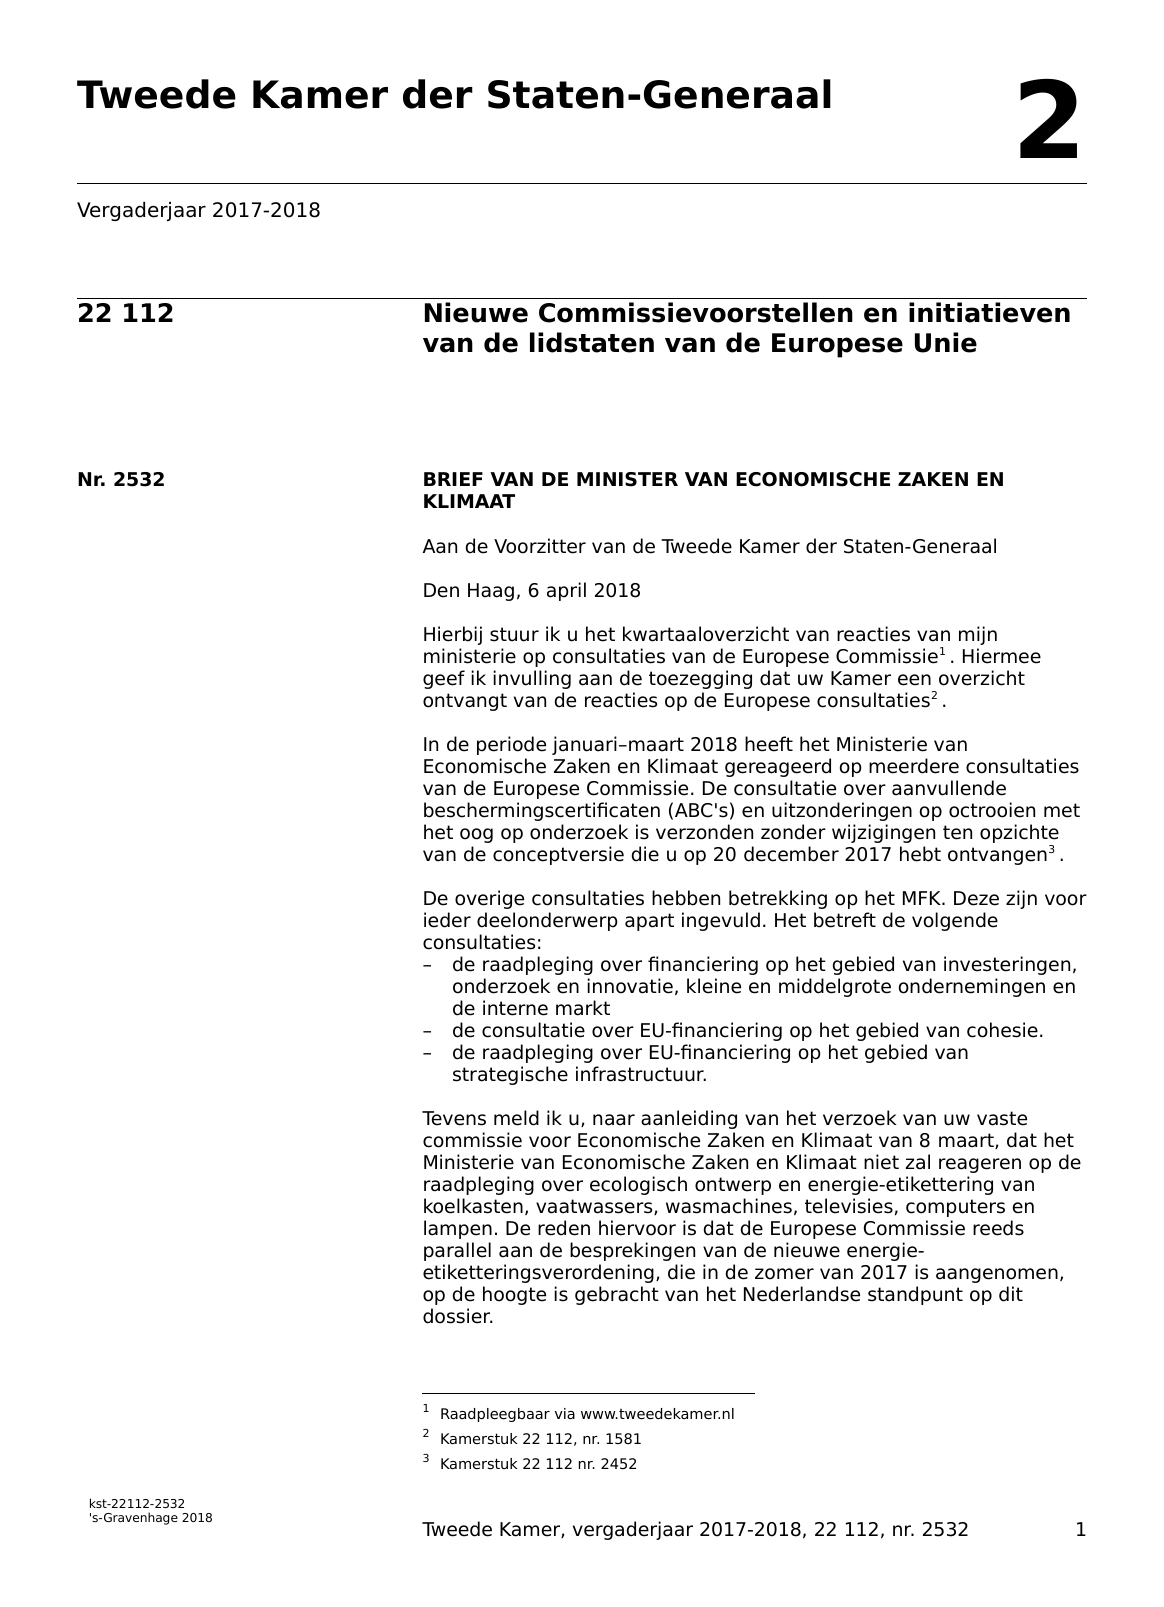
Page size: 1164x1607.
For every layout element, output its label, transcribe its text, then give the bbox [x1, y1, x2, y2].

subtitle Nr. 2532 BRIEF VAN DE MINISTER VAN ECONOMISCHE ZAKEN EN KLIMAAT [77, 469, 1087, 513]
text Raadpleegbaar via www.tweedekamer.nl [422, 1402, 1087, 1424]
text Aan de Voorzitter van de Tweede Kamer der Staten-Generaal [422, 536, 1087, 557]
text 's-Gravenhage 2018 [88, 1511, 323, 1525]
table_header Tweede Kamer der Staten-Generaal [77, 59, 886, 183]
text Kamerstuk 22 112 nr. 2452 [422, 1452, 1087, 1474]
text In de periode januari–maart 2018 heeft het Ministerie van Economische Zaken en Klimaat gereageerd op meerdere consultaties van de Europese Commissie. De consultatie over aanvullende beschermingscertificaten (ABC's) en uitzonderingen op octrooien met het oog op onderzoek is verzonden zonder wijzigingen ten opzichte van de conceptversie die u op 20 december 2017 hebt ontvangen. [422, 734, 1087, 866]
text De overige consultaties hebben betrekking op het MFK. Deze zijn voor ieder deelonderwerp apart ingevuld. Het betreft de volgende consultaties: [422, 888, 1087, 954]
table_header 2 [886, 59, 1087, 183]
text Kamerstuk 22 112, nr. 1581 [422, 1427, 1087, 1449]
text Den Haag, 6 april 2018 [422, 580, 1087, 602]
table_cell Vergaderjaar 2017-2018 [77, 184, 1087, 298]
text Hierbij stuur ik u het kwartaaloverzicht van reacties van mijn ministerie op consultaties van de Europese Commissie. Hiermee geef ik invulling aan de toezegging dat uw Kamer een overzicht ontvangt van de reacties op de Europese consultaties. [422, 624, 1087, 712]
text kst-22112-2532 [88, 1497, 323, 1511]
text Tevens meld ik u, naar aanleiding van het verzoek van uw vaste commissie voor Economische Zaken en Klimaat van 8 maart, dat het Ministerie van Economische Zaken en Klimaat niet zal reageren op de raadpleging over ecologisch ontwerp en energie-etikettering van koelkasten, vaatwassers, wasmachines, televisies, computers en lampen. De reden hiervoor is dat de Europese Commissie reeds parallel aan de besprekingen van de nieuwe energie-etiketteringsverordening, die in de zomer van 2017 is aangenomen, op de hoogte is gebracht van het Nederlandse standpunt op dit dossier. [422, 1108, 1087, 1328]
text – de raadpleging over financiering op het gebied van investeringen, onderzoek en innovatie, kleine en middelgrote ondernemingen en de interne markt [422, 954, 1087, 1020]
text – de raadpleging over EU-financiering op het gebied van strategische infrastructuur. [422, 1042, 1087, 1086]
subtitle 22 112 Nieuwe Commissievoorstellen en initiatieven van de lidstaten van de Europese Unie [77, 299, 1087, 358]
text – de consultatie over EU-financiering op het gebied van cohesie. [422, 1020, 1087, 1042]
